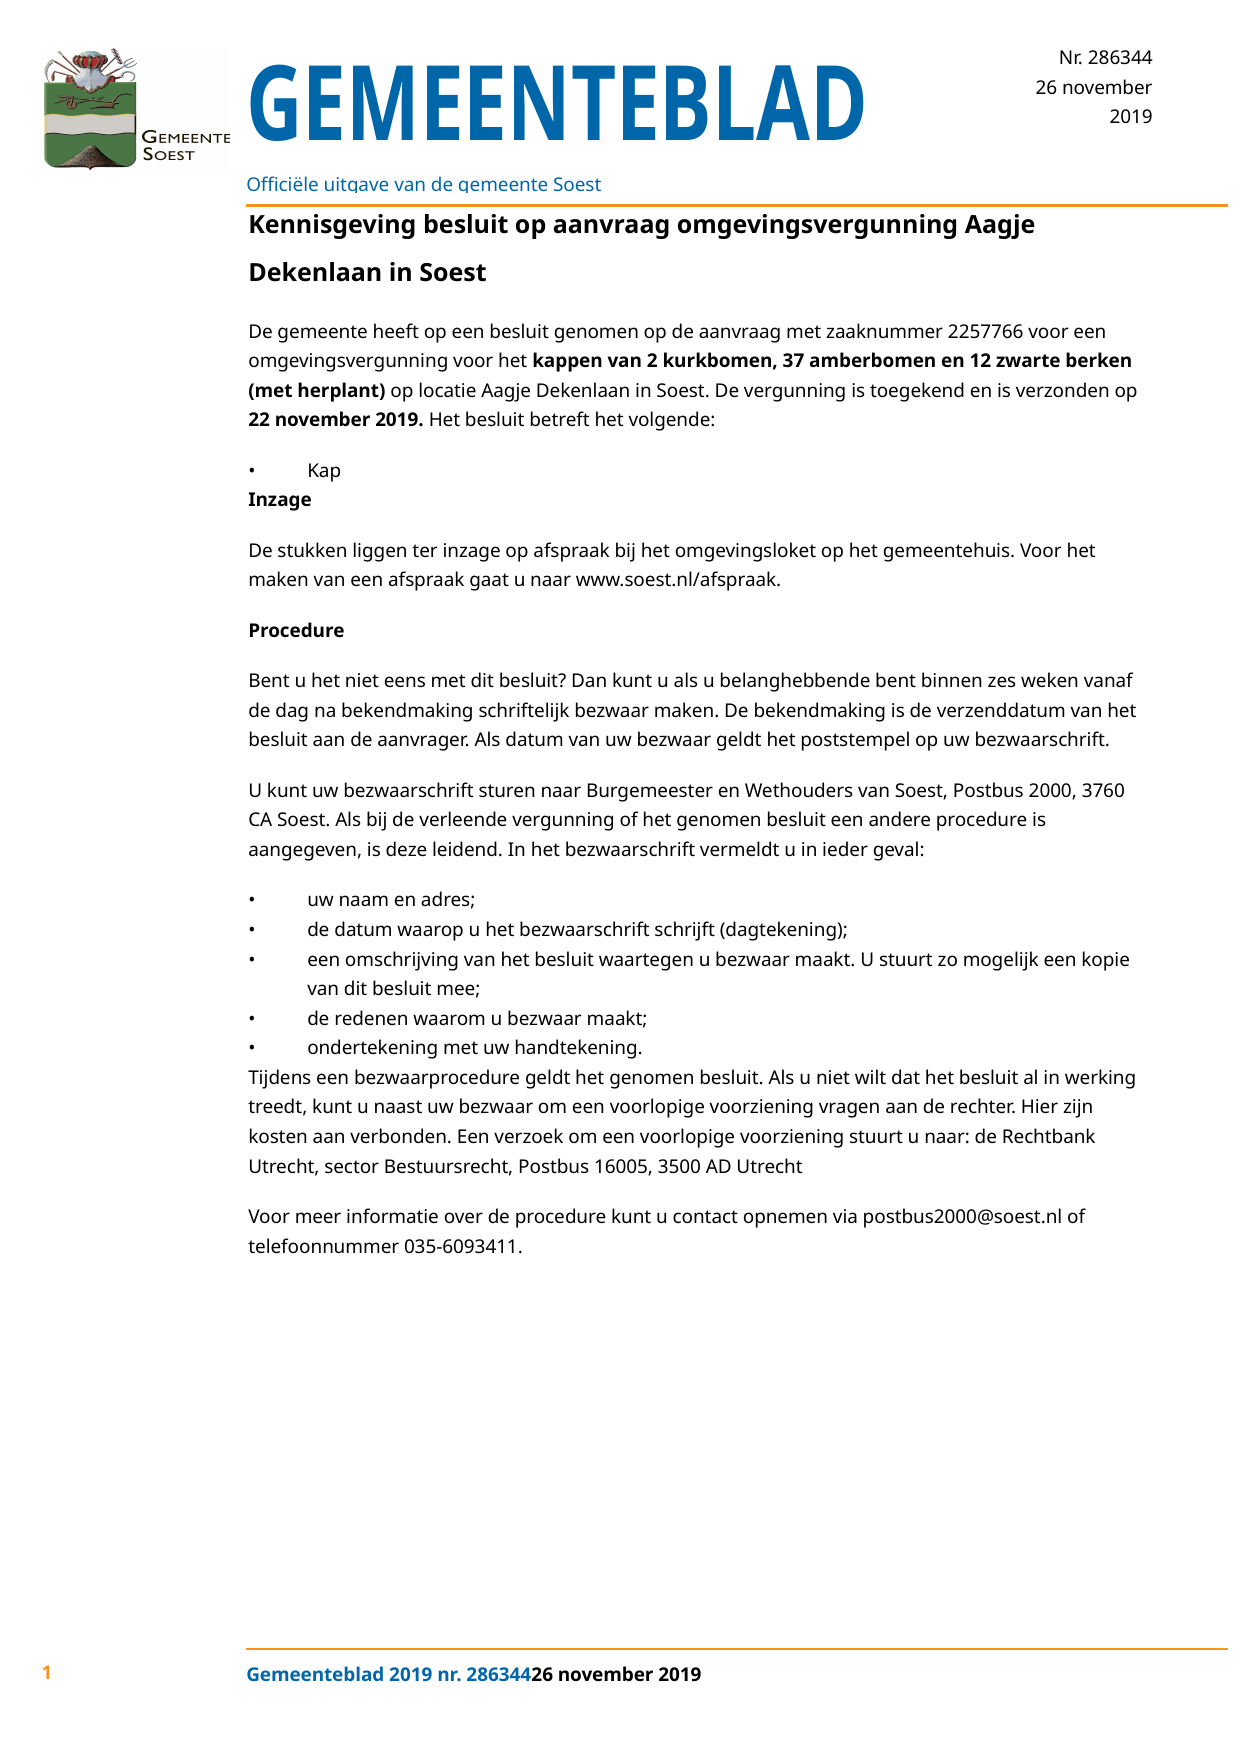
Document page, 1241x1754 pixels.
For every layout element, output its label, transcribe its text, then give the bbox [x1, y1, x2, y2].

text Kennisgeving besluit op aanvraag omgevingsvergunning Aagje Dekenlaan in Soest [248, 207, 1152, 288]
text U kunt uw bezwaarschrift sturen naar Burgemeester en Wethouders van Soest, Postbus 2000, 3760 CA Soest. Als bij de verleende vergunning of het genomen besluit een andere procedure is aangegeven, is deze leidend. In het bezwaarschrift vermeldt u in ieder geval: [248, 777, 1152, 862]
list uw naam en adres; [248, 887, 1152, 912]
list de redenen waarom u bezwaar maakt; [248, 1005, 1152, 1031]
list de datum waarop u het bezwaarschrift schrijft (dagtekening); [248, 916, 1152, 942]
text Voor meer informatie over de procedure kunt u contact opnemen via postbus2000@soest.nl of telefoonnummer 035-6093411. [248, 1203, 1152, 1259]
text Tijdens een bezwaarprocedure geldt het genomen besluit. Als u niet wilt dat het besluit al in werking treedt, kunt u naast uw bezwaar om een voorlopige voorziening vragen aan de rechter. Hier zijn kosten aan verbonden. Een verzoek om een voorlopige voorziening stuurt u naar: de Rechtbank Utrecht, sector Bestuursrecht, Postbus 16005, 3500 AD Utrecht [248, 1064, 1152, 1179]
list Kap [248, 457, 1152, 483]
text Procedure [248, 617, 1152, 643]
text Bent u het niet eens met dit besluit? Dan kunt u als u belanghebbende bent binnen zes weken vanaf de dag na bekendmaking schriftelijk bezwaar maken. De bekendmaking is de verzenddatum van het besluit aan de aanvrager. Als datum van uw bezwaar geldt het poststempel op uw bezwaarschrift. [248, 667, 1152, 752]
text De stukken liggen ter inzage op afspraak bij het omgevingsloket op het gemeentehuis. Voor het maken van een afspraak gaat u naar www.soest.nl/afspraak. [248, 537, 1152, 592]
list ondertekening met uw handtekening. [248, 1034, 1152, 1060]
text De gemeente heeft op een besluit genomen op de aanvraag met zaaknummer 2257766 voor een omgevingsvergunning voor het kappen van 2 kurkbomen, 37 amberbomen en 12 zwarte berken (met herplant) op locatie Aagje Dekenlaan in Soest. De vergunning is toegekend en is verzonden op 22 november 2019. Het besluit betreft het volgende: [248, 318, 1152, 432]
list een omschrijving van het besluit waartegen u bezwaar maakt. U stuurt zo mogelijk een kopie van dit besluit mee; [248, 946, 1152, 1001]
picture [41, 47, 231, 172]
text Inzage [248, 487, 1152, 512]
